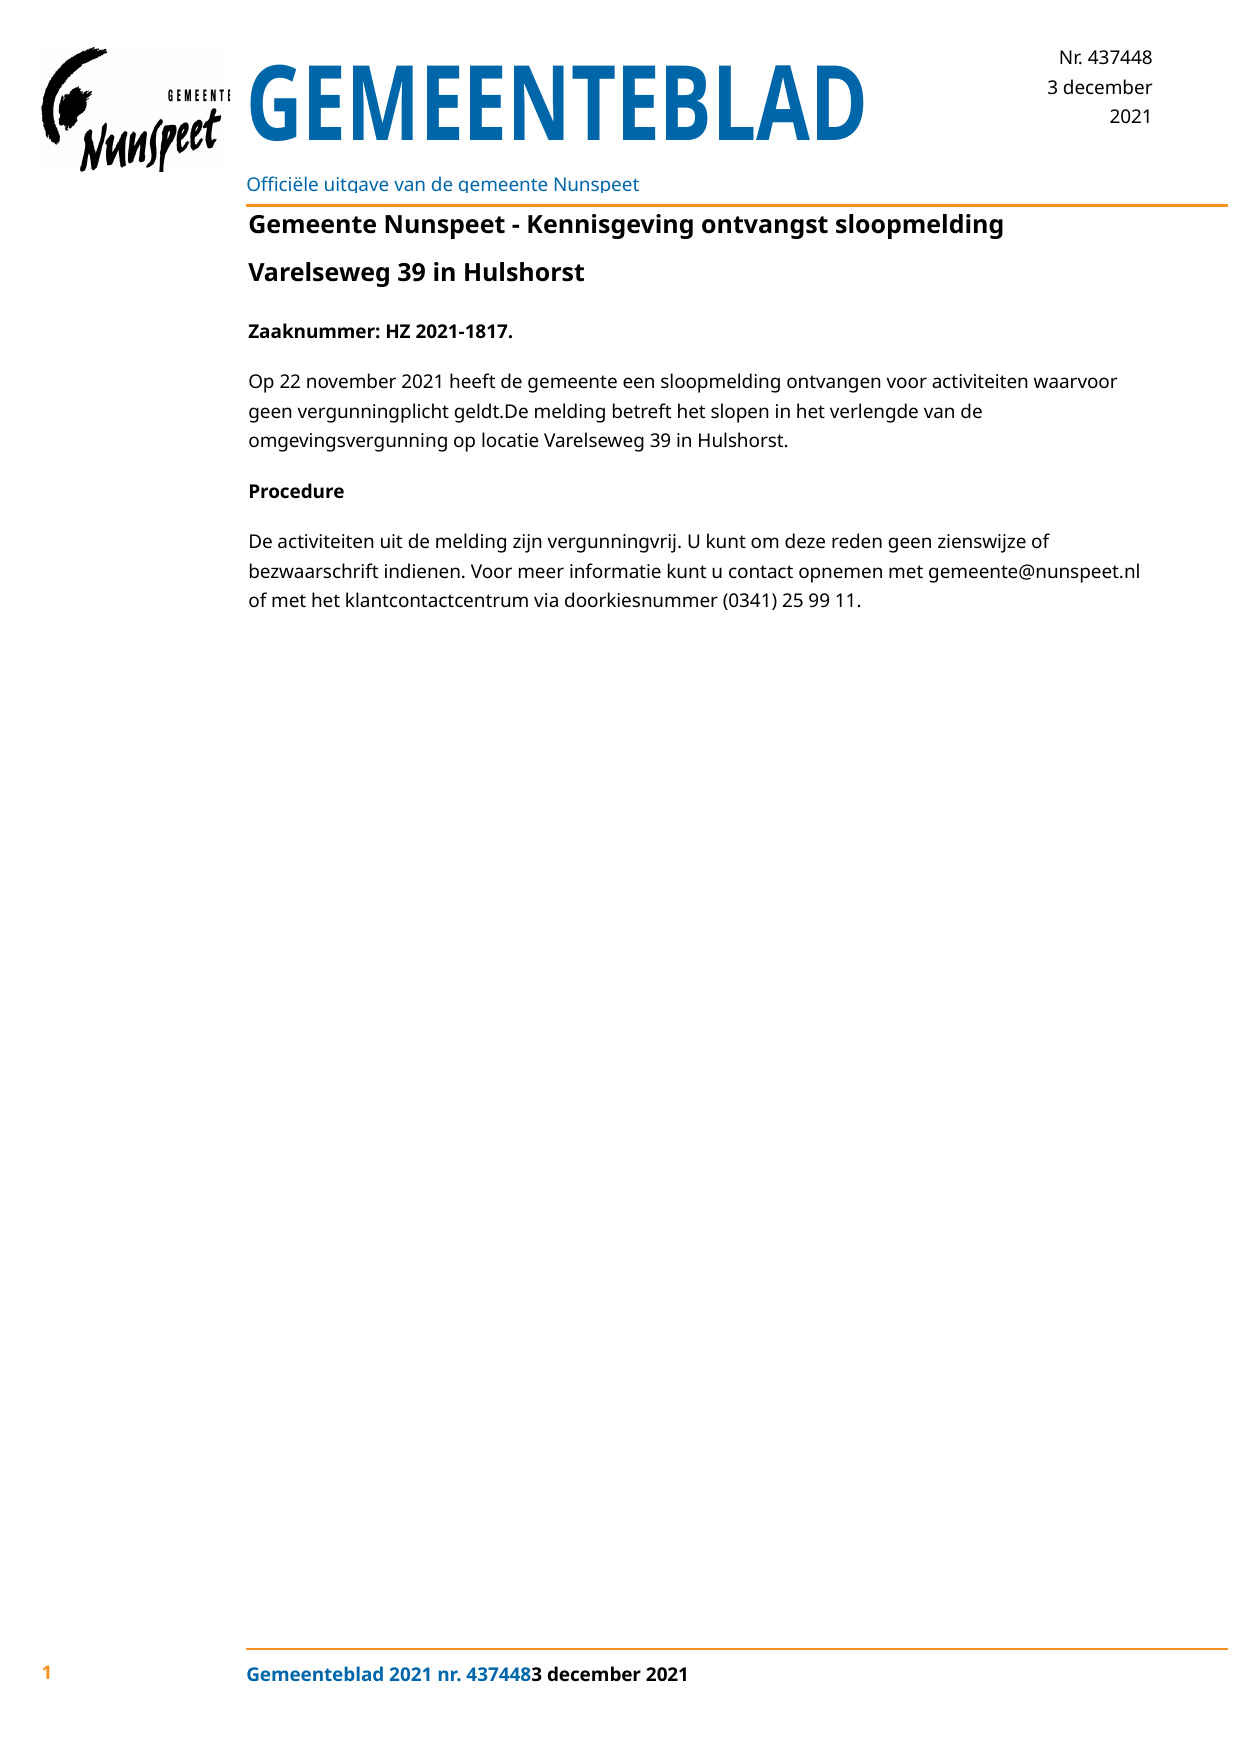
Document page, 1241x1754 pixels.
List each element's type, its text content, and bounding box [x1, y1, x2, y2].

text Procedure [248, 478, 1152, 504]
text De activiteiten uit de melding zijn vergunningvrij. U kunt om deze reden geen zienswijze of bezwaarschrift indienen. Voor meer informatie kunt u contact opnemen met gemeente@nunspeet.nl of met het klantcontactcentrum via doorkiesnummer (0341) 25 99 11. [248, 528, 1152, 613]
picture [41, 47, 231, 172]
text Gemeente Nunspeet - Kennisgeving ontvangst sloopmelding Varelseweg 39 in Hulshorst [248, 207, 1152, 288]
text Zaaknummer: HZ 2021-1817. [248, 318, 1152, 344]
text Op 22 november 2021 heeft de gemeente een sloopmelding ontvangen voor activiteiten waarvoor geen vergunningplicht geldt.De melding betreft het slopen in het verlengde van de omgevingsvergunning op locatie Varelseweg 39 in Hulshorst. [248, 368, 1152, 453]
